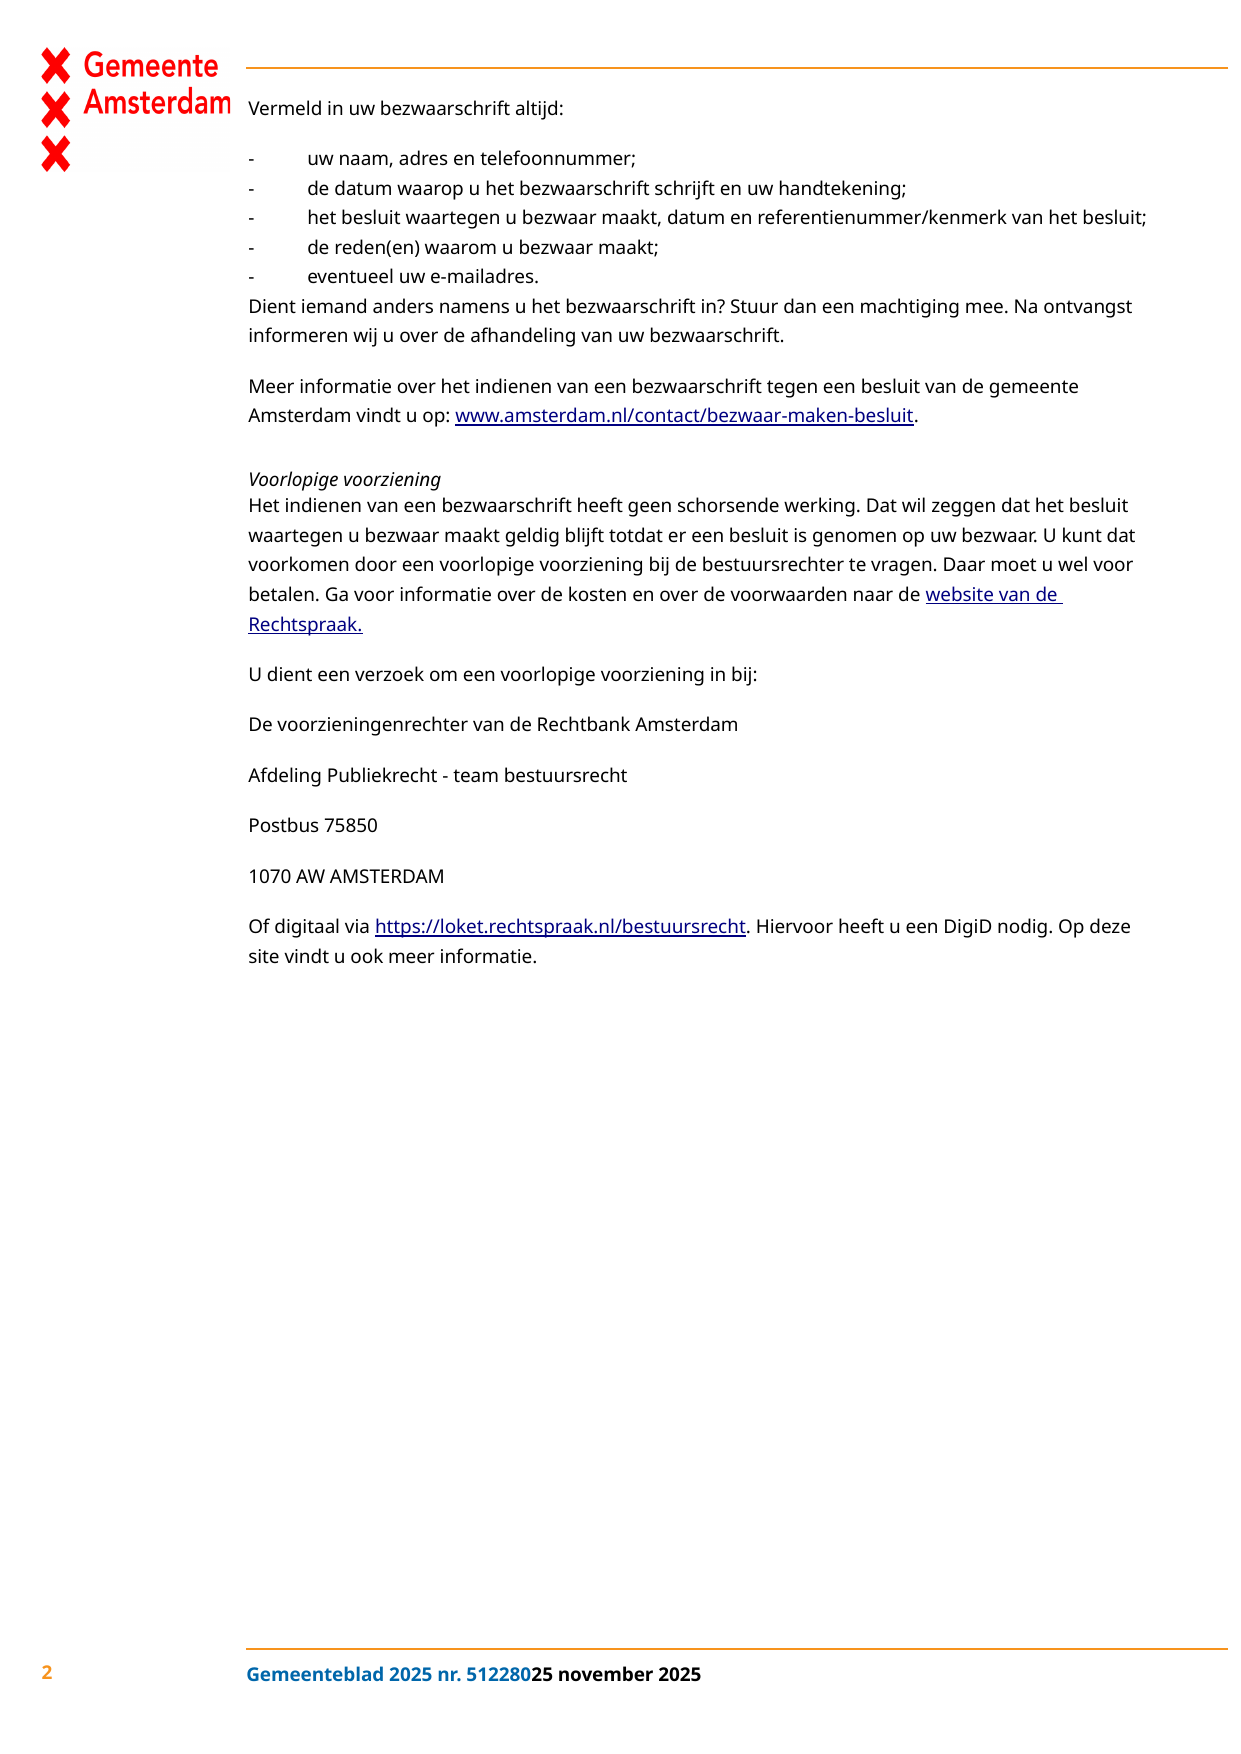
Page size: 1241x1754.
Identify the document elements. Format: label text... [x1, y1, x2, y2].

list de reden(en) waarom u bezwaar maakt; [248, 234, 1152, 260]
text Meer informatie over het indienen van een bezwaarschrift tegen een besluit van de gemeente Amsterdam vindt u op: www.amsterdam.nl/contact/bezwaar-maken-besluit. [248, 373, 1152, 428]
list eventueel uw e-mailadres. [248, 263, 1152, 289]
text De voorzieningenrechter van de Rechtbank Amsterdam [248, 712, 1152, 737]
text Het indienen van een bezwaarschrift heeft geen schorsende werking. Dat wil zeggen dat het besluit waartegen u bezwaar maakt geldig blijft totdat er een besluit is genomen op uw bezwaar. U kunt dat voorkomen door een voorlopige voorziening bij de bestuursrechter te vragen. Daar moet u wel voor betalen. Ga voor informatie over de kosten en over de voorwaarden naar de website van de Rechtspraak. [248, 492, 1152, 636]
text 1070 AW AMSTERDAM [248, 863, 1152, 888]
text Dient iemand anders namens u het bezwaarschrift in? Stuur dan een machtiging mee. Na ontvangst informeren wij u over de afhandeling van uw bezwaarschrift. [248, 293, 1152, 348]
text Vermeld in uw bezwaarschrift altijd: [248, 95, 1152, 121]
picture [41, 47, 231, 172]
list uw naam, adres en telefoonnummer; [248, 145, 1152, 171]
text Of digitaal via https://loket.rechtspraak.nl/bestuursrecht. Hiervoor heeft u een DigiD nodig. Op deze site vindt u ook meer informatie. [248, 913, 1152, 968]
text Afdeling Publiekrecht - team bestuursrecht [248, 762, 1152, 788]
text Voorlopige voorziening [248, 467, 1152, 492]
list het besluit waartegen u bezwaar maakt, datum en referentienummer/kenmerk van het besluit; [248, 204, 1152, 230]
text Postbus 75850 [248, 812, 1152, 838]
list de datum waarop u het bezwaarschrift schrijft en uw handtekening; [248, 175, 1152, 201]
text U dient een verzoek om een voorlopige voorziening in bij: [248, 661, 1152, 687]
